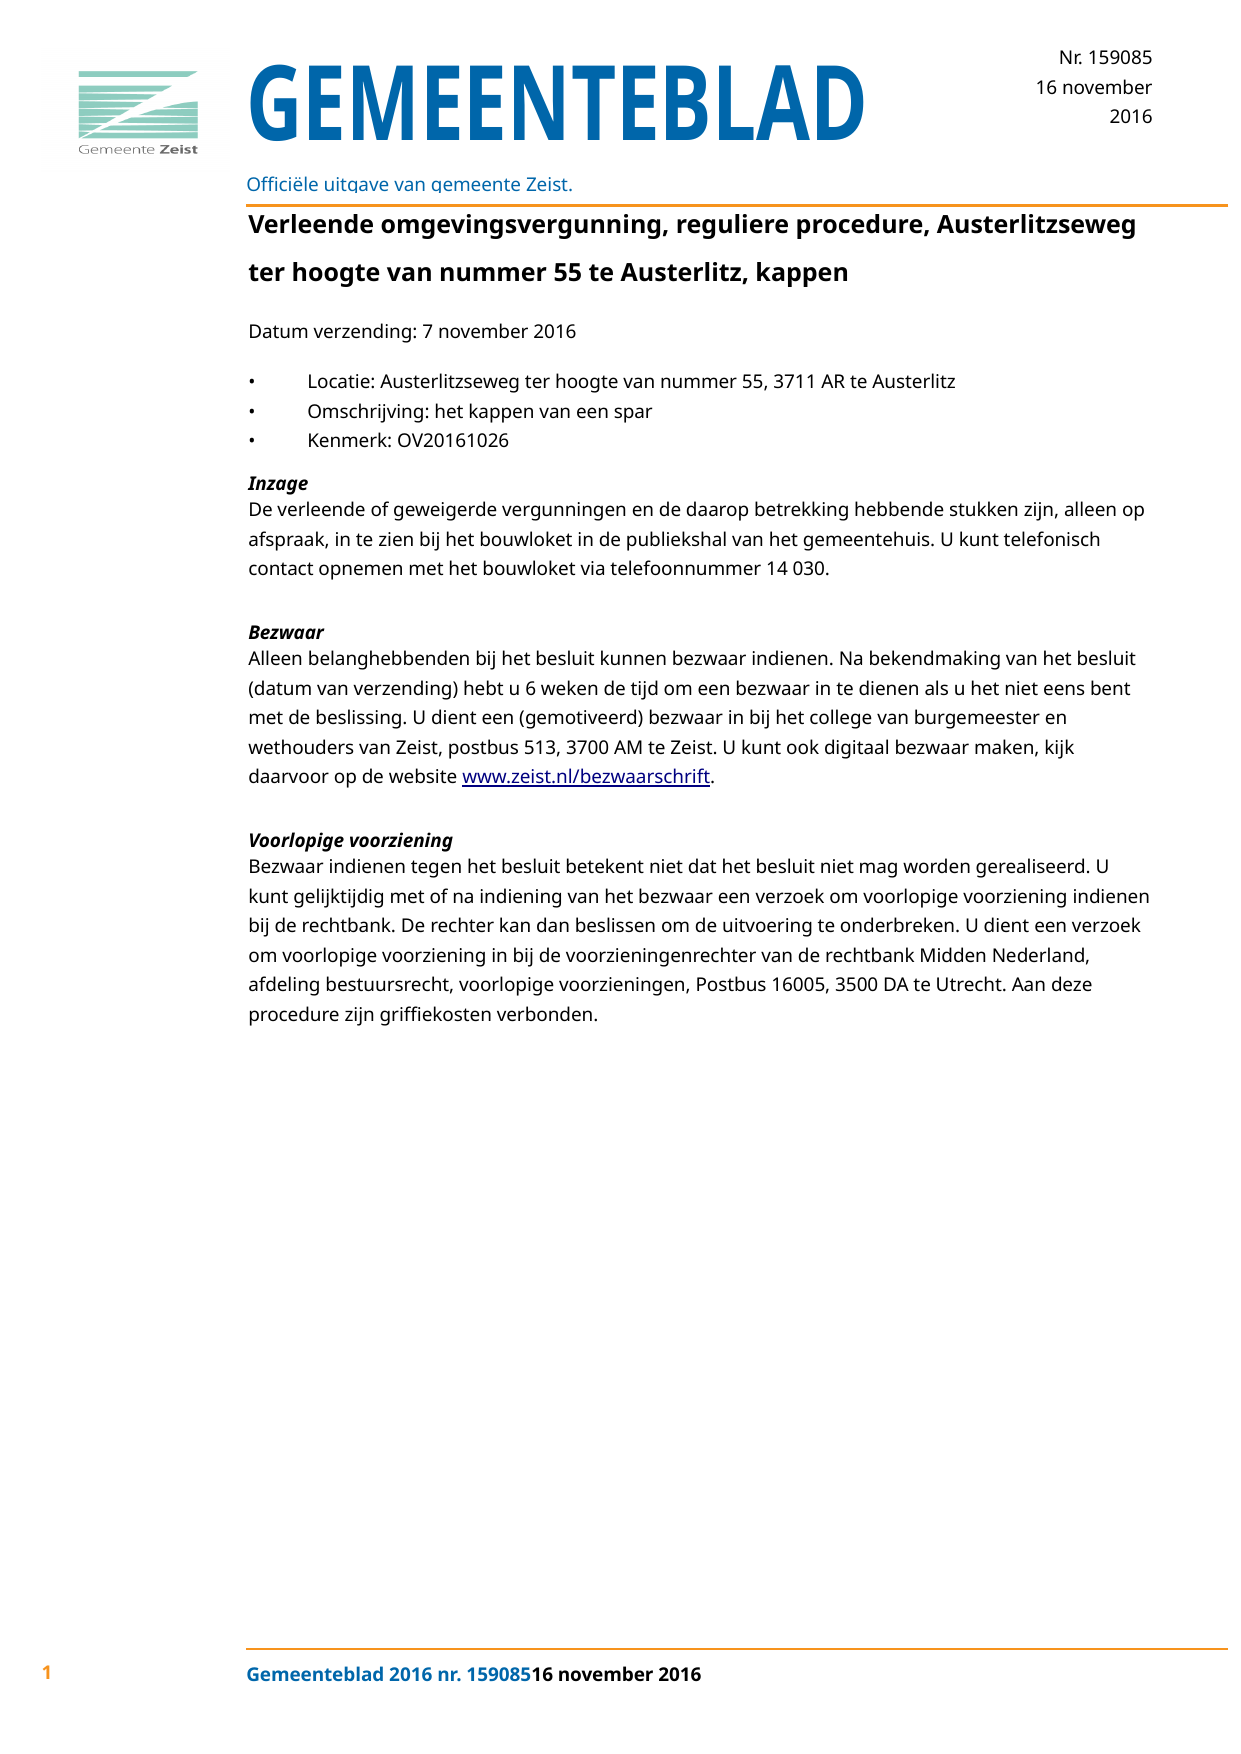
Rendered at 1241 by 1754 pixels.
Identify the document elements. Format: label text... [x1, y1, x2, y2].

text Inzage [248, 471, 1152, 496]
text Bezwaar indienen tegen het besluit betekent niet dat het besluit niet mag worden gerealiseerd. U kunt gelijktijdig met of na indiening van het bezwaar een verzoek om voorlopige voorziening indienen bij de rechtbank. De rechter kan dan beslissen om de uitvoering te onderbreken. U dient een verzoek om voorlopige voorziening in bij de voorzieningenrechter van de rechtbank Midden Nederland, afdeling bestuursrecht, voorlopige voorzieningen, Postbus 16005, 3500 DA te Utrecht. Aan deze procedure zijn griffiekosten verbonden. [248, 853, 1152, 1027]
text Bezwaar [248, 619, 1152, 645]
text Verleende omgevingsvergunning, reguliere procedure, Austerlitzseweg ter hoogte van nummer 55 te Austerlitz, kappen [248, 207, 1152, 288]
text Voorlopige voorziening [248, 827, 1152, 853]
list Locatie: Austerlitzseweg ter hoogte van nummer 55, 3711 AR te Austerlitz [248, 368, 1152, 394]
picture [41, 47, 231, 172]
text De verleende of geweigerde vergunningen en de daarop betrekking hebbende stukken zijn, alleen op afspraak, in te zien bij het bouwloket in de publiekshal van het gemeentehuis. U kunt telefonisch contact opnemen met het bouwloket via telefoonnummer 14 030. [248, 496, 1152, 581]
list Omschrijving: het kappen van een spar [248, 398, 1152, 424]
list Kenmerk: OV20161026 [248, 427, 1152, 453]
text Alleen belanghebbenden bij het besluit kunnen bezwaar indienen. Na bekendmaking van het besluit (datum van verzending) hebt u 6 weken de tijd om een bezwaar in te dienen als u het niet eens bent met de beslissing. U dient een (gemotiveerd) bezwaar in bij het college van burgemeester en wethouders van Zeist, postbus 513, 3700 AM te Zeist. U kunt ook digitaal bezwaar maken, kijk daarvoor op de website www.zeist.nl/bezwaarschrift. [248, 645, 1152, 789]
text Datum verzending: 7 november 2016 [248, 318, 1152, 344]
